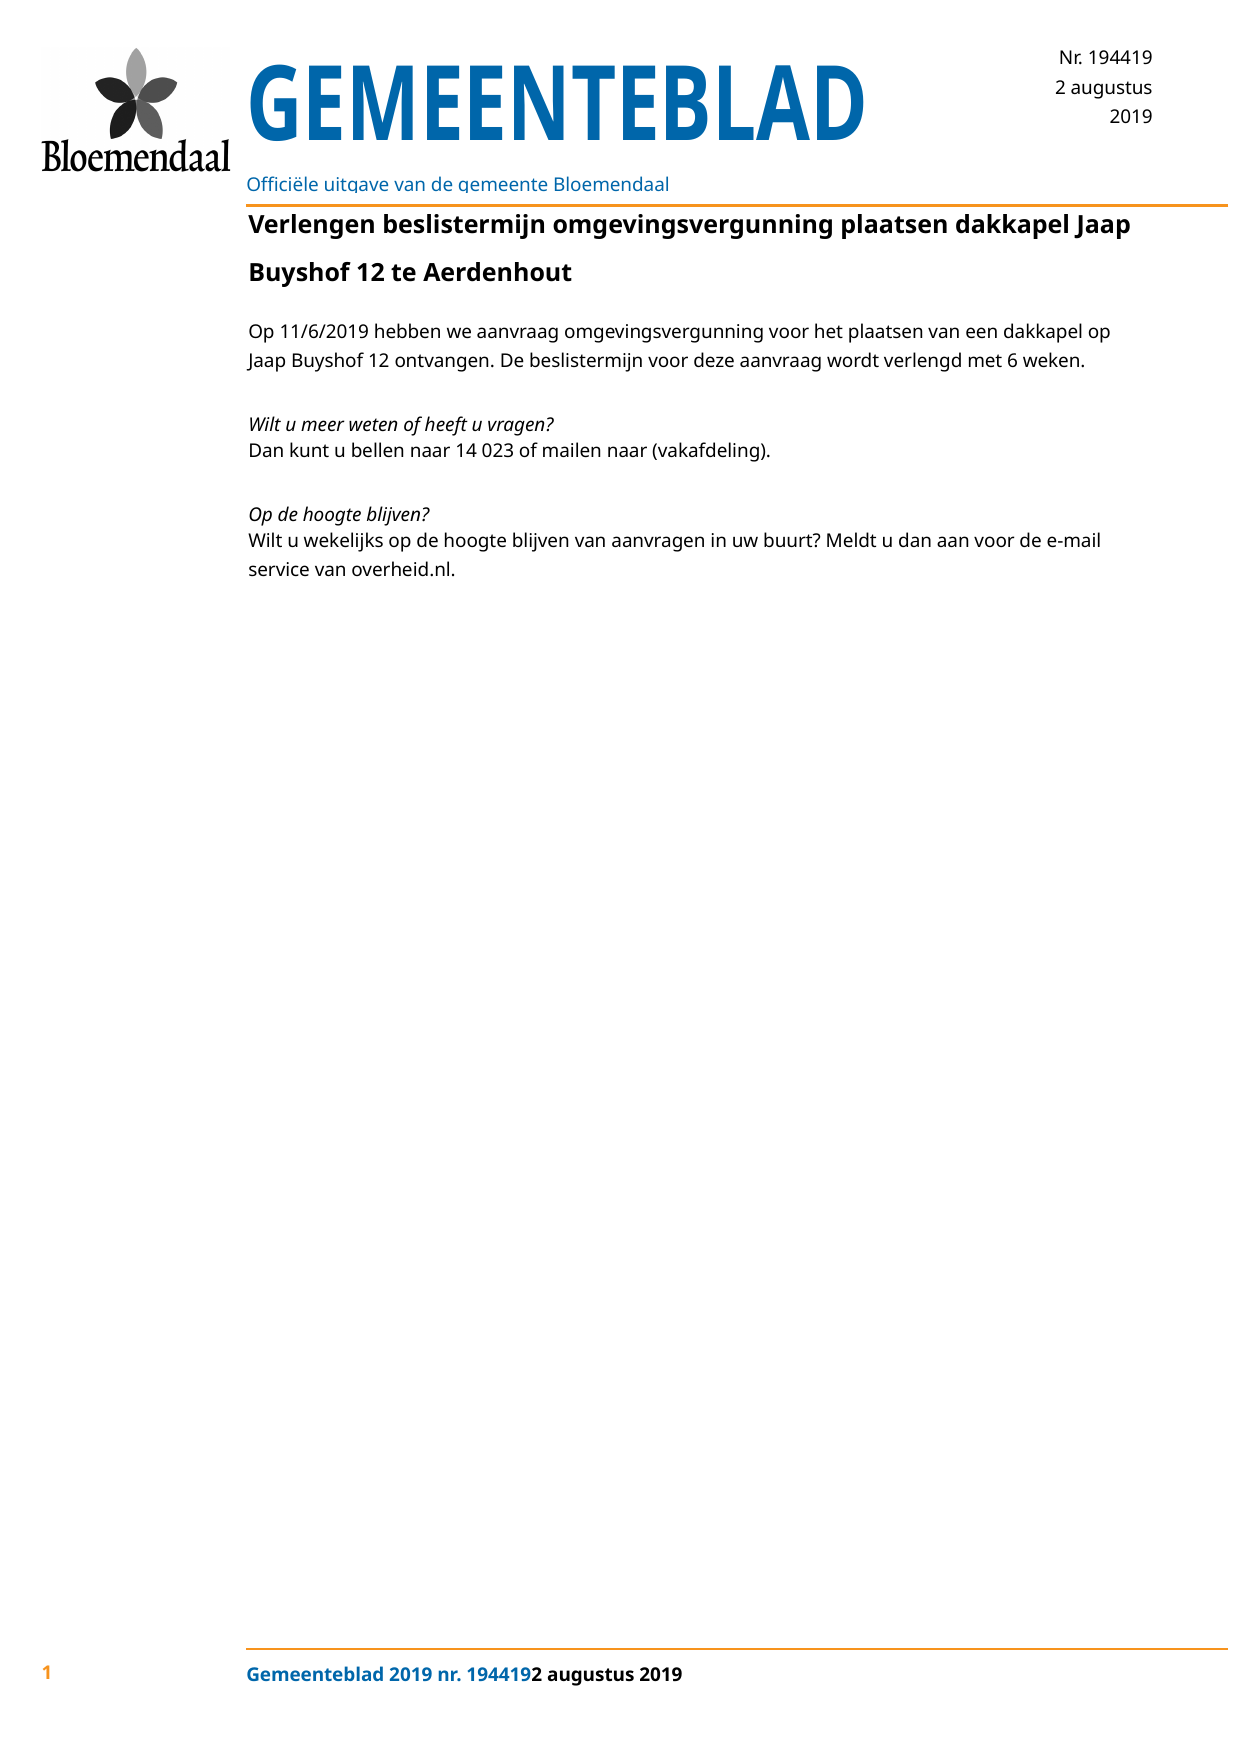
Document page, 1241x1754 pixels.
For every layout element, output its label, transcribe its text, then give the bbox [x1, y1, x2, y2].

text Op 11/6/2019 hebben we aanvraag omgevingsvergunning voor het plaatsen van een dakkapel op Jaap Buyshof 12 ontvangen. De beslistermijn voor deze aanvraag wordt verlengd met 6 weken. [248, 318, 1152, 373]
text Wilt u wekelijks op de hoogte blijven van aanvragen in uw buurt? Meldt u dan aan voor de e-mail service van overheid.nl. [248, 527, 1152, 582]
text Verlengen beslistermijn omgevingsvergunning plaatsen dakkapel Jaap Buyshof 12 te Aerdenhout [248, 207, 1152, 288]
text Op de hoogte blijven? [248, 501, 1152, 527]
text Wilt u meer weten of heeft u vragen? [248, 411, 1152, 437]
picture [41, 47, 231, 172]
text Dan kunt u bellen naar 14 023 of mailen naar (vakafdeling). [248, 437, 1152, 463]
